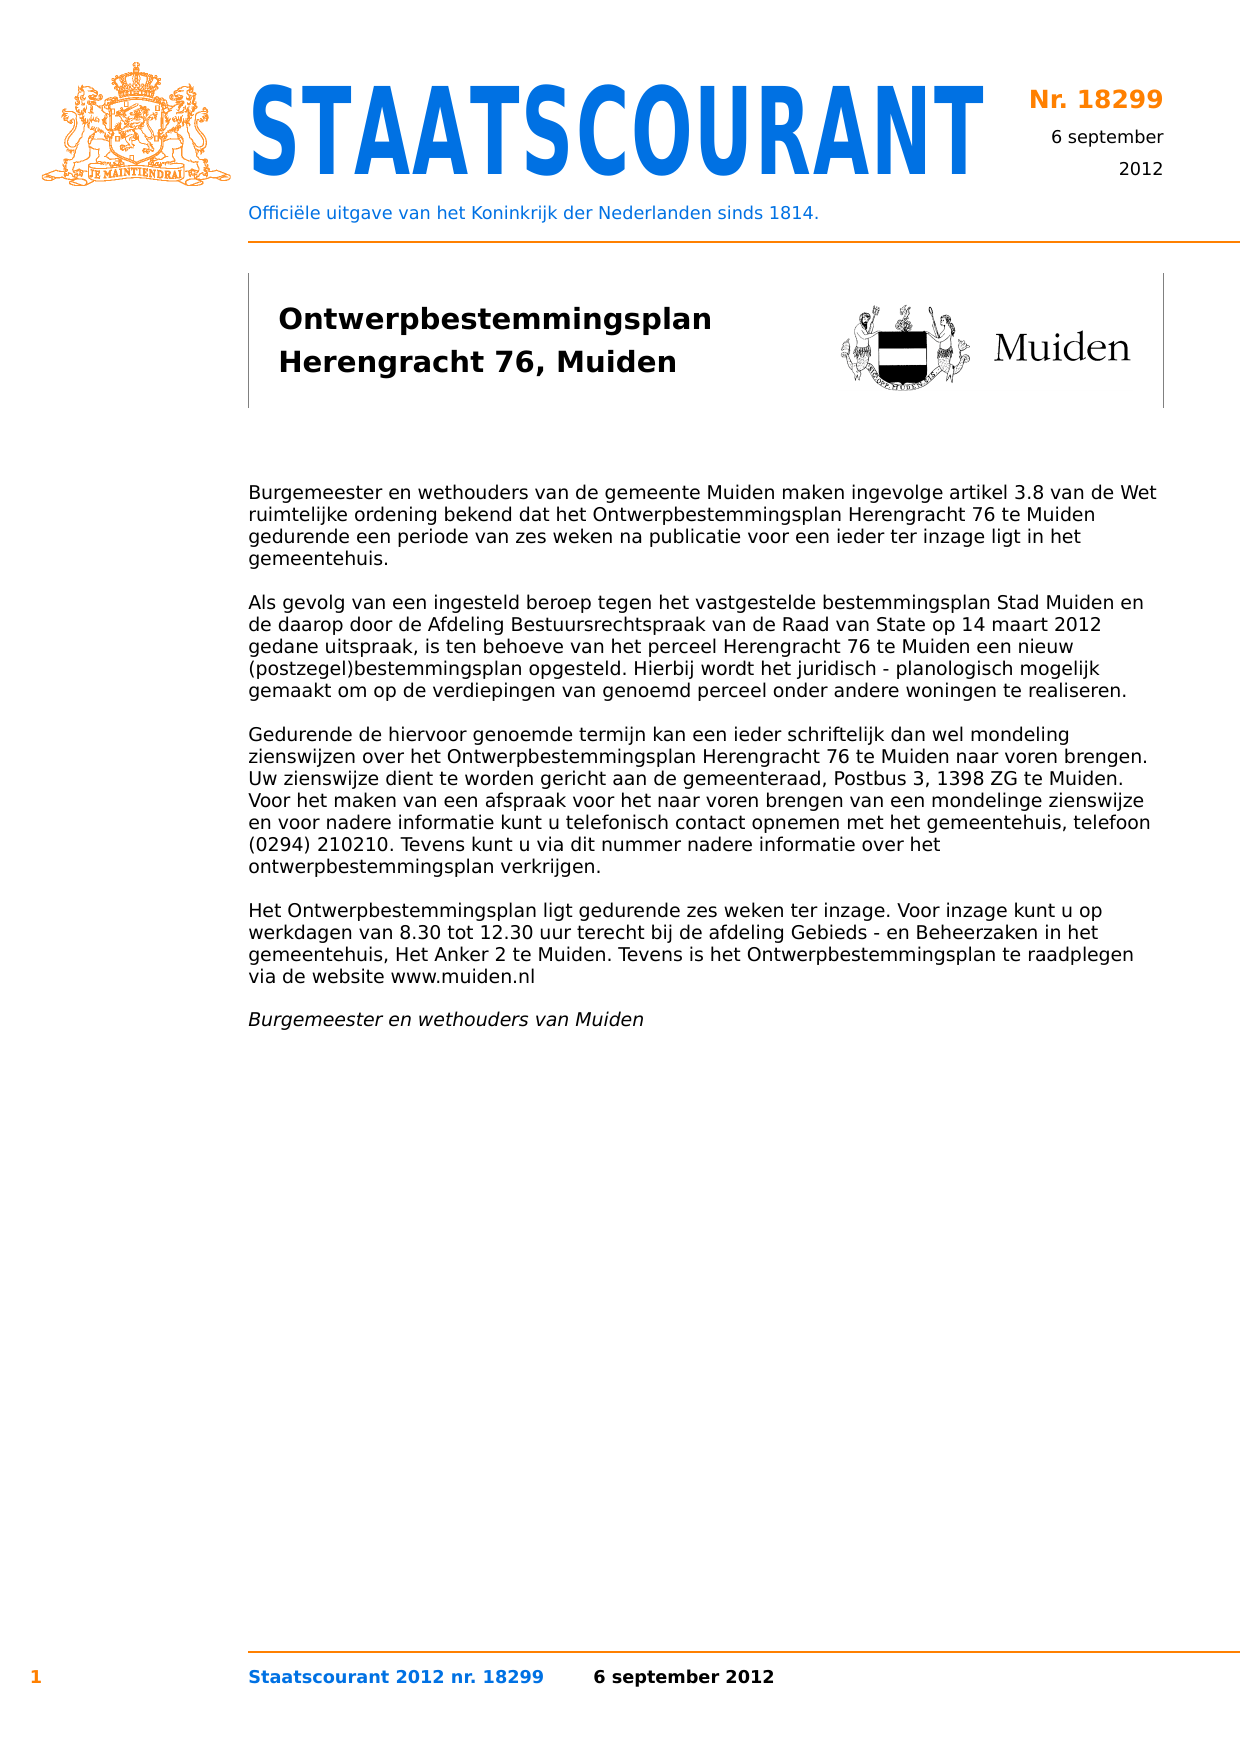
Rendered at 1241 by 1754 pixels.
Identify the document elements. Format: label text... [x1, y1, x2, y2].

table_header [25, 62, 248, 241]
picture [838, 302, 1134, 391]
table_cell 6 september [998, 121, 1240, 153]
text Het Ontwerpbestemmingsplan ligt gedurende zes weken ter inzage. Voor inzage kunt u op werkdagen van 8.30 tot 12.30 uur terecht bij de afdeling Gebieds - en Beheerzaken in het gemeentehuis, Het Anker 2 te Muiden. Tevens is het Ontwerpbestemmingsplan te raadplegen via de website www.muiden.nl [248, 899, 1163, 987]
text Burgemeester en wethouders van Muiden [248, 1009, 1163, 1031]
text Gedurende de hiervoor genoemde termijn kan een ieder schriftelijk dan wel mondeling zienswijzen over het Ontwerpbestemmingsplan Herengracht 76 te Muiden naar voren brengen. Uw zienswijze dient te worden gericht aan de gemeenteraad, Postbus 3, 1398 ZG te Muiden. Voor het maken van een afspraak voor het naar voren brengen van een mondelinge zienswijze en voor nadere informatie kunt u telefonisch contact opnemen met het gemeentehuis, telefoon (0294) 210210. Tevens kunt u via dit nummer nadere informatie over het ontwerpbestemmingsplan verkrijgen. [248, 724, 1163, 878]
subtitle Ontwerpbestemmingsplan Herengracht 76, Muiden [249, 273, 1163, 408]
table_header STAATSCOURANT [248, 62, 998, 203]
text Burgemeester en wethouders van de gemeente Muiden maken ingevolge artikel 3.8 van de Wet ruimtelijke ordening bekend dat het Ontwerpbestemmingsplan Herengracht 76 te Muiden gedurende een periode van zes weken na publicatie voor een ieder ter inzage ligt in het gemeentehuis. [248, 482, 1163, 570]
table_cell Officiële uitgave van het Koninkrijk der Nederlanden sinds 1814. [248, 203, 1240, 241]
picture [41, 62, 231, 186]
table_cell 2012 [998, 153, 1240, 203]
text Als gevolg van een ingesteld beroep tegen het vastgestelde bestemmingsplan Stad Muiden en de daarop door de Afdeling Bestuursrechtspraak van de Raad van State op 14 maart 2012 gedane uitspraak, is ten behoeve van het perceel Herengracht 76 te Muiden een nieuw (postzegel)bestemmingsplan opgesteld. Hierbij wordt het juridisch - planologisch mogelijk gemaakt om op de verdiepingen van genoemd perceel onder andere woningen te realiseren. [248, 592, 1163, 702]
table_header Nr. 18299 [998, 62, 1240, 121]
